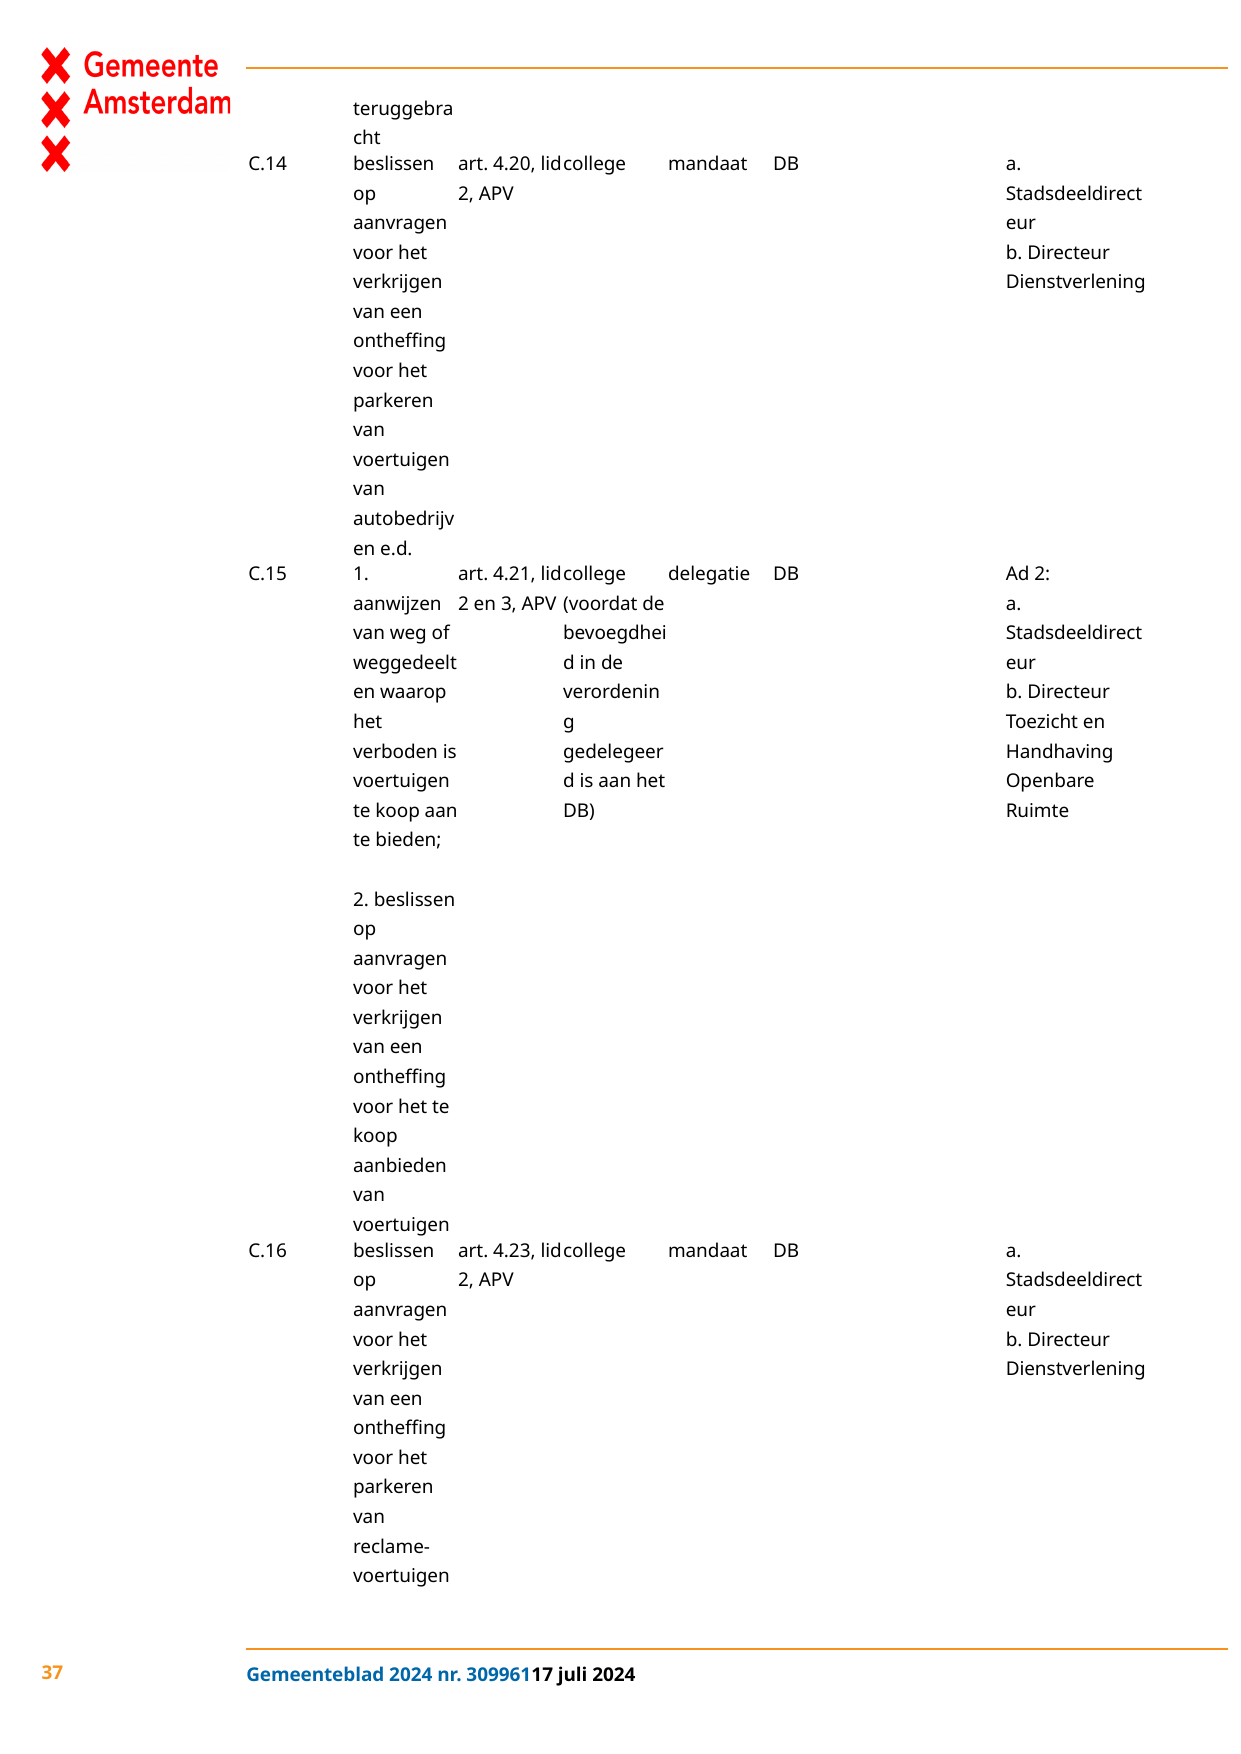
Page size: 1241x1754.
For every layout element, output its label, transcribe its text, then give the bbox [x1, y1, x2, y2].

table_cell [878, 95, 1006, 150]
table_cell college [563, 1237, 668, 1588]
table_cell [563, 95, 668, 150]
table_cell delegatie [668, 560, 773, 1237]
table_cell 1. aanwijzen van weg of weggedeelten waarop het verboden is voertuigen te koop aan te bieden; 2. beslissen op aanvragen voor het verkrijgen van een ontheffing voor het te koop aanbieden van voertuigen [353, 560, 458, 1237]
table_cell C.15 [248, 560, 353, 1237]
table_cell [773, 95, 878, 150]
table_cell college [563, 150, 668, 560]
table_cell teruggebracht [353, 95, 458, 150]
table_cell C.16 [248, 1237, 353, 1588]
table_cell DB [773, 150, 878, 560]
table_cell a. Stadsdeeldirecteur b. Directeur Dienstverlening [1006, 150, 1152, 560]
table_cell [248, 95, 353, 150]
table_cell C.14 [248, 150, 353, 560]
table_cell mandaat [668, 150, 773, 560]
table_cell DB [773, 560, 878, 1237]
table_cell mandaat [668, 1237, 773, 1588]
table_cell art. 4.23, lid 2, APV [458, 1237, 563, 1588]
table_cell [458, 95, 563, 150]
table_cell [668, 95, 773, 150]
table_cell [878, 1237, 1006, 1588]
table_cell DB [773, 1237, 878, 1588]
table_cell beslissen op aanvragen voor het verkrijgen van een ontheffing voor het parkeren van voertuigen van autobedrijven e.d. [353, 150, 458, 560]
table_cell art. 4.21, lid 2 en 3, APV [458, 560, 563, 1237]
table_cell [878, 150, 1006, 560]
picture [41, 47, 231, 172]
table_cell beslissen op aanvragen voor het verkrijgen van een ontheffing voor het parkeren van reclame-voertuigen [353, 1237, 458, 1588]
table_cell a. Stadsdeeldirecteur b. Directeur Dienstverlening [1006, 1237, 1152, 1588]
table_cell [1006, 95, 1152, 150]
table_cell college (voordat de bevoegdheid in de verordening gedelegeerd is aan het DB) [563, 560, 668, 1237]
table_cell [878, 560, 1006, 1237]
table_cell Ad 2: a. Stadsdeeldirecteur b. Directeur Toezicht en Handhaving Openbare Ruimte [1006, 560, 1152, 1237]
table_cell art. 4.20, lid 2, APV [458, 150, 563, 560]
